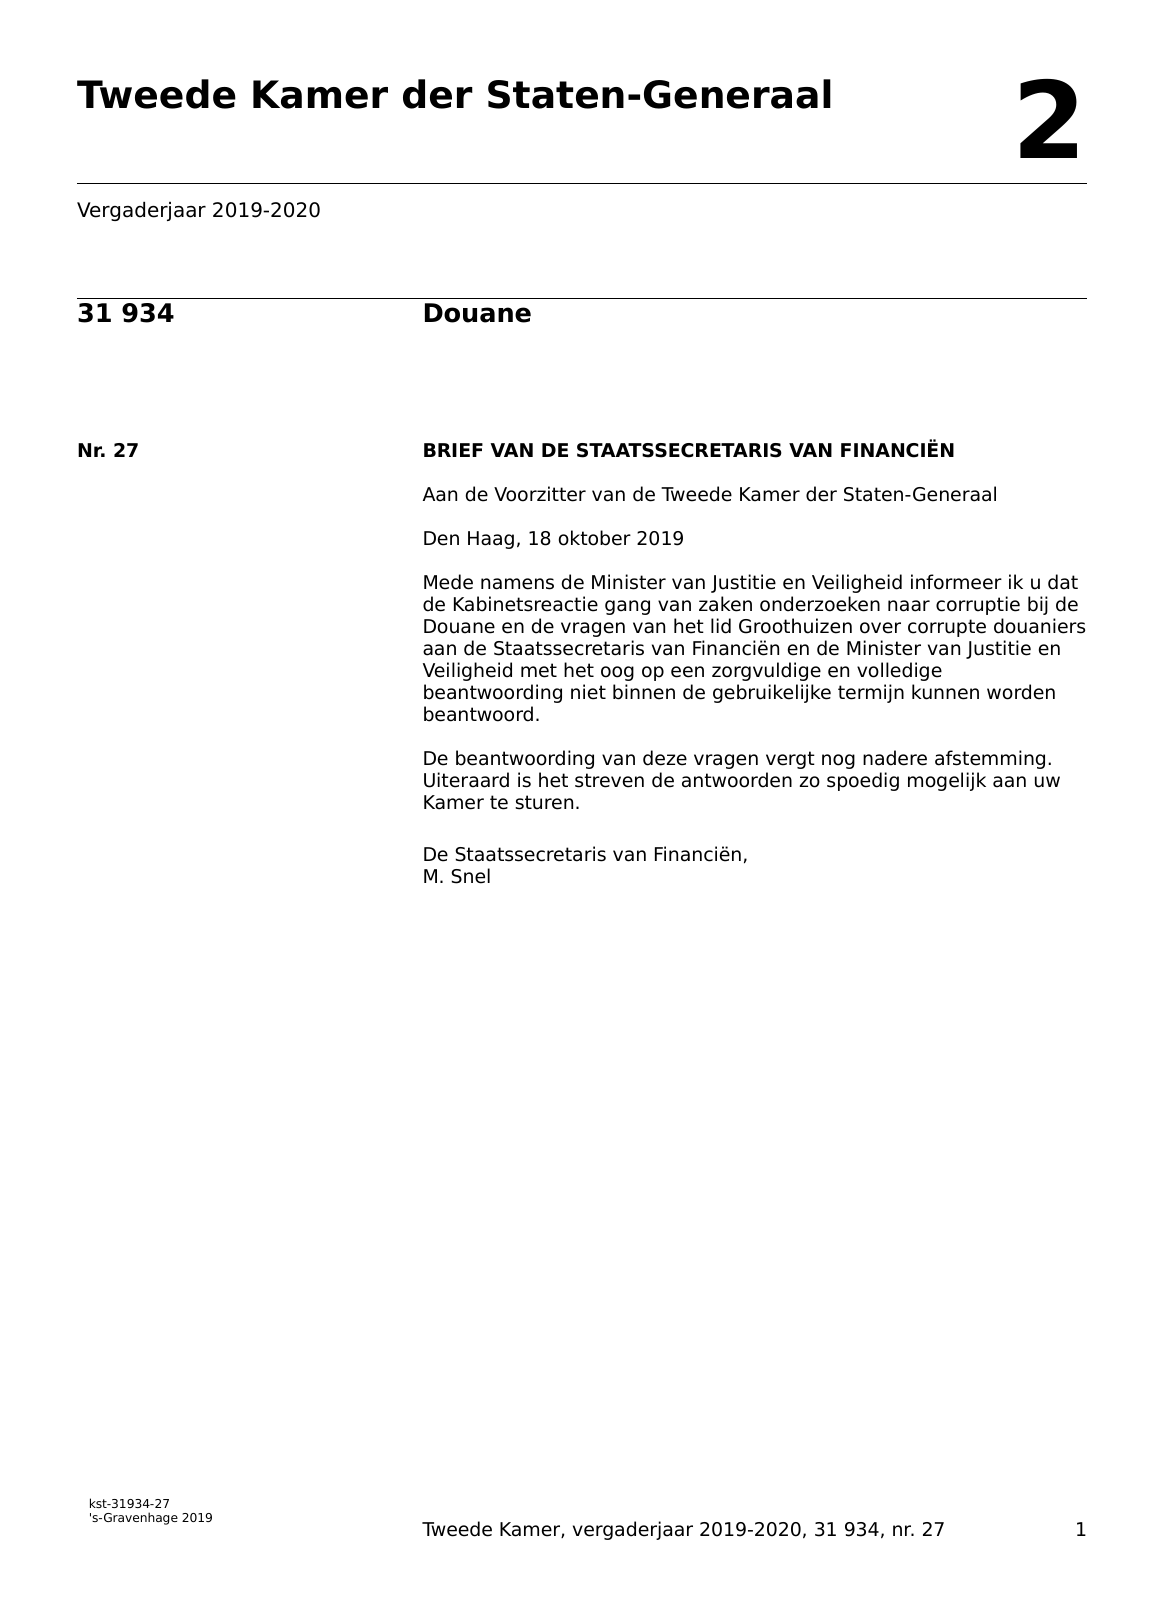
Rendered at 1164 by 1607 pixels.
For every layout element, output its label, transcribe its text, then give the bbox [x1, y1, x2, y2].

text Den Haag, 18 oktober 2019 [422, 528, 1087, 550]
subtitle 31 934 Douane [77, 299, 1087, 329]
text 's-Gravenhage 2019 [88, 1511, 323, 1525]
text kst-31934-27 [88, 1497, 323, 1511]
text Aan de Voorzitter van de Tweede Kamer der Staten-Generaal [422, 484, 1087, 506]
text Mede namens de Minister van Justitie en Veiligheid informeer ik u dat de Kabinetsreactie gang van zaken onderzoeken naar corruptie bij de Douane en de vragen van het lid Groothuizen over corrupte douaniers aan de Staatssecretaris van Financiën en de Minister van Justitie en Veiligheid met het oog op een zorgvuldige en volledige beantwoording niet binnen de gebruikelijke termijn kunnen worden beantwoord. [422, 572, 1087, 726]
subtitle Nr. 27 BRIEF VAN DE STAATSSECRETARIS VAN FINANCIËN [77, 440, 1087, 462]
table_header 2 [886, 59, 1087, 183]
text De Staatssecretaris van Financiën, M. Snel [422, 844, 1087, 888]
table_header Tweede Kamer der Staten-Generaal [77, 59, 886, 183]
table_cell Vergaderjaar 2019-2020 [77, 184, 1087, 298]
text De beantwoording van deze vragen vergt nog nadere afstemming. Uiteraard is het streven de antwoorden zo spoedig mogelijk aan uw Kamer te sturen. [422, 748, 1087, 814]
